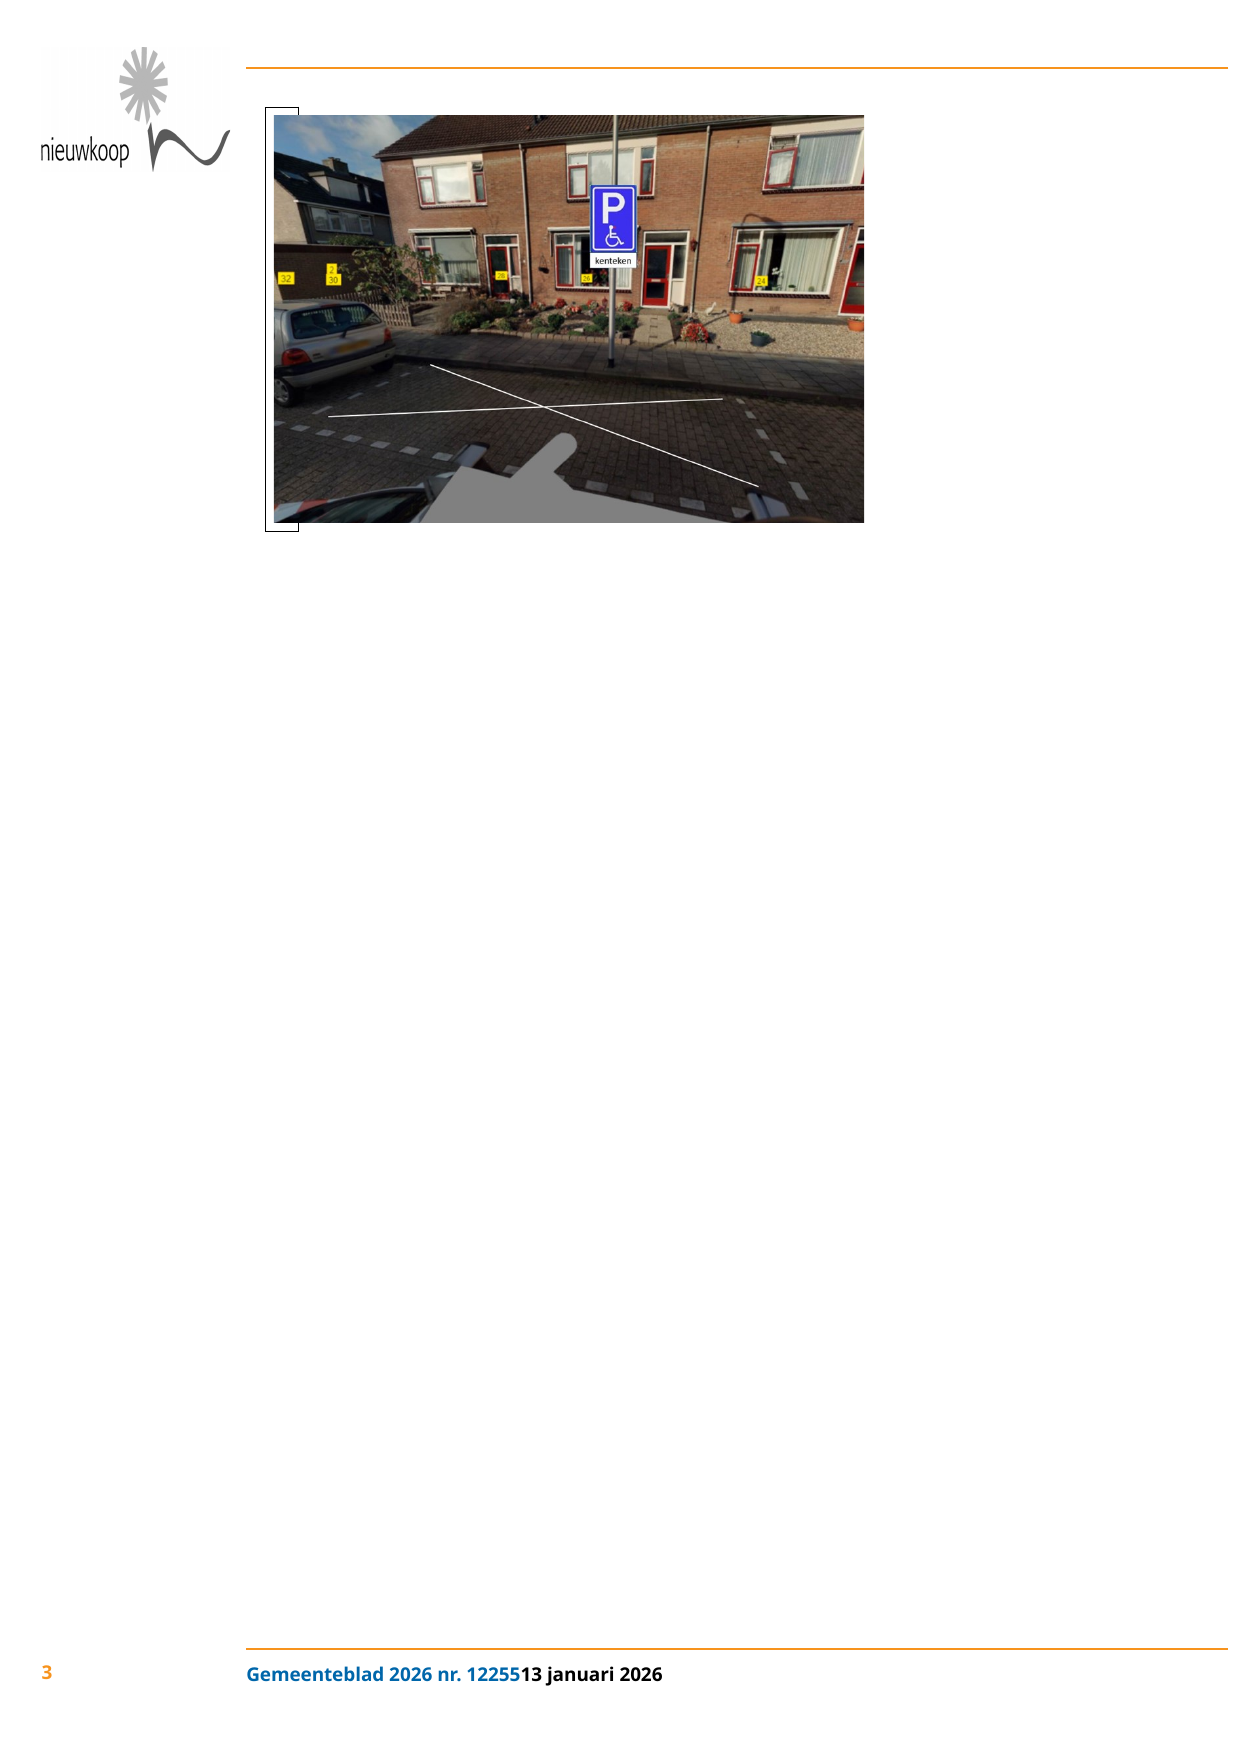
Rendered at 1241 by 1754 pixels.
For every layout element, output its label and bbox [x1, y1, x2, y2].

picture [41, 47, 231, 172]
picture [273, 115, 865, 523]
